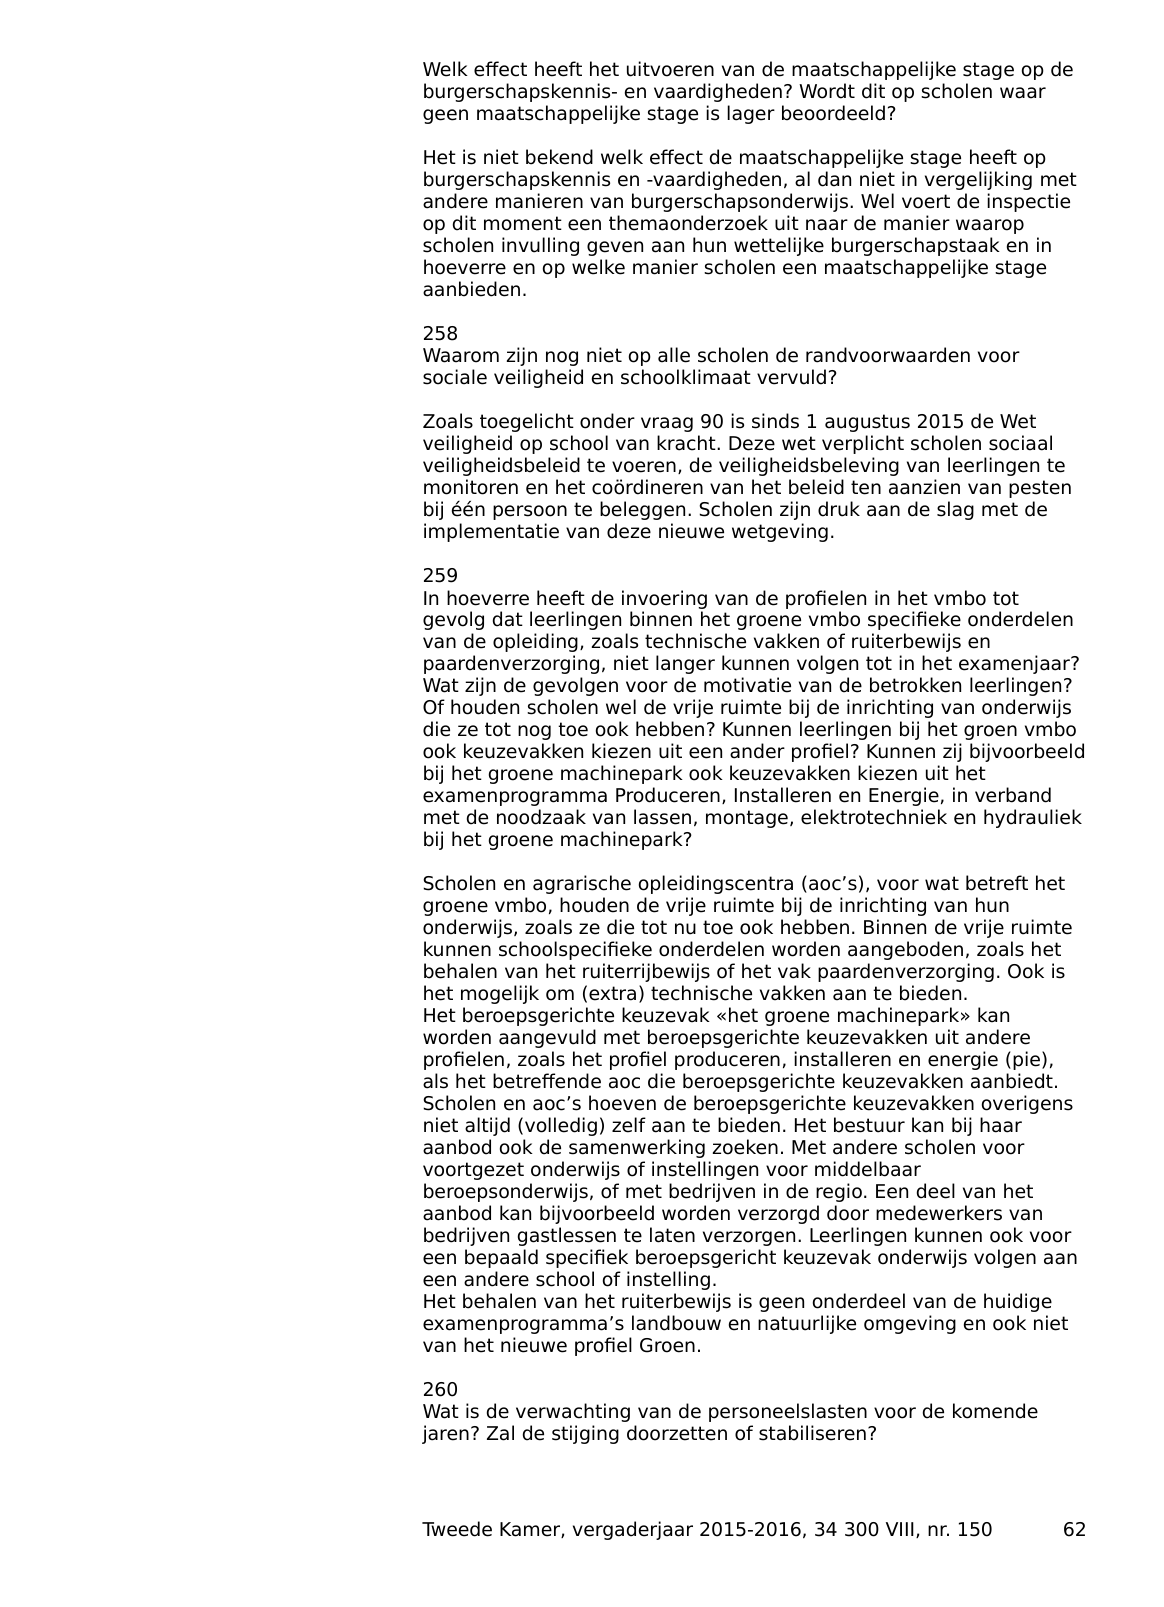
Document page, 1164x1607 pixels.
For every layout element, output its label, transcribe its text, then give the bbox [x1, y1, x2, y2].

text Zoals toegelicht onder vraag 90 is sinds 1 augustus 2015 de Wet veiligheid op school van kracht. Deze wet verplicht scholen sociaal veiligheidsbeleid te voeren, de veiligheidsbeleving van leerlingen te monitoren en het coördineren van het beleid ten aanzien van pesten bij één persoon te beleggen. Scholen zijn druk aan de slag met de implementatie van deze nieuwe wetgeving. [422, 411, 1087, 543]
text 260 [422, 1379, 1087, 1401]
text In hoeverre heeft de invoering van de profielen in het vmbo tot gevolg dat leerlingen binnen het groene vmbo specifieke onderdelen van de opleiding, zoals technische vakken of ruiterbewijs en paardenverzorging, niet langer kunnen volgen tot in het examenjaar? Wat zijn de gevolgen voor de motivatie van de betrokken leerlingen? Of houden scholen wel de vrije ruimte bij de inrichting van onderwijs die ze tot nog toe ook hebben? Kunnen leerlingen bij het groen vmbo ook keuzevakken kiezen uit een ander profiel? Kunnen zij bijvoorbeeld bij het groene machinepark ook keuzevakken kiezen uit het examenprogramma Produceren, Installeren en Energie, in verband met de noodzaak van lassen, montage, elektrotechniek en hydrauliek bij het groene machinepark? [422, 587, 1087, 851]
text Het behalen van het ruiterbewijs is geen onderdeel van de huidige examenprogramma’s landbouw en natuurlijke omgeving en ook niet van het nieuwe profiel Groen. [422, 1291, 1087, 1357]
text Wat is de verwachting van de personeelslasten voor de komende jaren? Zal de stijging doorzetten of stabiliseren? [422, 1401, 1087, 1445]
text 259 [422, 565, 1087, 587]
text Scholen en agrarische opleidingscentra (aoc’s), voor wat betreft het groene vmbo, houden de vrije ruimte bij de inrichting van hun onderwijs, zoals ze die tot nu toe ook hebben. Binnen de vrije ruimte kunnen schoolspecifieke onderdelen worden aangeboden, zoals het behalen van het ruiterrijbewijs of het vak paardenverzorging. Ook is het mogelijk om (extra) technische vakken aan te bieden. [422, 873, 1087, 1005]
text 258 [422, 323, 1087, 345]
text Het is niet bekend welk effect de maatschappelijke stage heeft op burgerschapskennis en -vaardigheden, al dan niet in vergelijking met andere manieren van burgerschapsonderwijs. Wel voert de inspectie op dit moment een themaonderzoek uit naar de manier waarop scholen invulling geven aan hun wettelijke burgerschapstaak en in hoeverre en op welke manier scholen een maatschappelijke stage aanbieden. [422, 147, 1087, 301]
text Waarom zijn nog niet op alle scholen de randvoorwaarden voor sociale veiligheid en schoolklimaat vervuld? [422, 345, 1087, 389]
text Welk effect heeft het uitvoeren van de maatschappelijke stage op de burgerschapskennis- en vaardigheden? Wordt dit op scholen waar geen maatschappelijke stage is lager beoordeeld? [422, 59, 1087, 125]
text Het beroepsgerichte keuzevak «het groene machinepark» kan worden aangevuld met beroepsgerichte keuzevakken uit andere profielen, zoals het profiel produceren, installeren en energie (pie), als het betreffende aoc die beroepsgerichte keuzevakken aanbiedt. Scholen en aoc’s hoeven de beroepsgerichte keuzevakken overigens niet altijd (volledig) zelf aan te bieden. Het bestuur kan bij haar aanbod ook de samenwerking zoeken. Met andere scholen voor voortgezet onderwijs of instellingen voor middelbaar beroepsonderwijs, of met bedrijven in de regio. Een deel van het aanbod kan bijvoorbeeld worden verzorgd door medewerkers van bedrijven gastlessen te laten verzorgen. Leerlingen kunnen ook voor een bepaald specifiek beroepsgericht keuzevak onderwijs volgen aan een andere school of instelling. [422, 1005, 1087, 1291]
